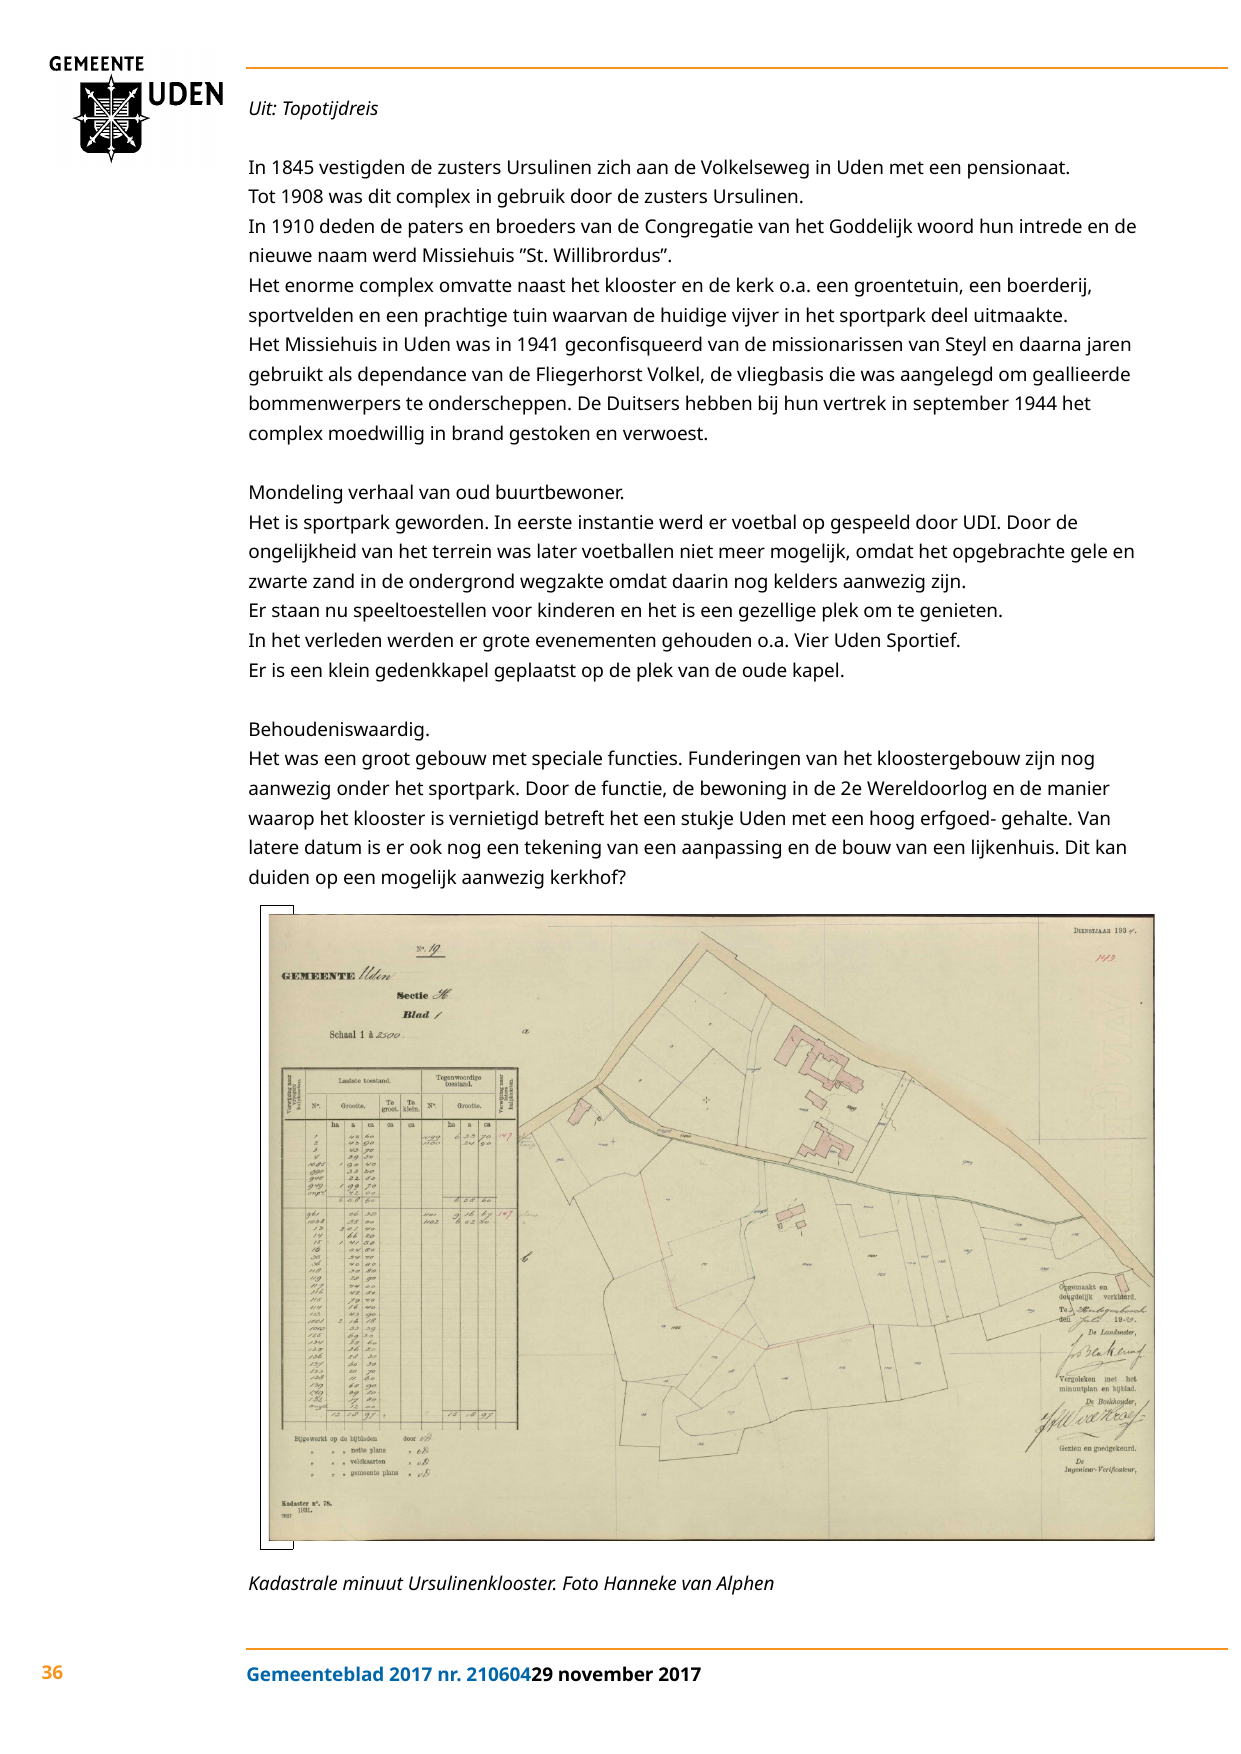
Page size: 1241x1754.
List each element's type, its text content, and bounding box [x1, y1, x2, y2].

picture [268, 914, 1155, 1541]
text Er staan nu speeltoestellen voor kinderen en het is een gezellige plek om te genieten. [248, 598, 1152, 623]
text Uit: Topotijdreis [248, 95, 1152, 121]
text Er is een klein gedenkkapel geplaatst op de plek van de oude kapel. [248, 657, 1152, 683]
text Mondeling verhaal van oud buurtbewoner. [248, 479, 1152, 505]
text In 1845 vestigden de zusters Ursulinen zich aan de Volkelseweg in Uden met een pensionaat. [248, 154, 1152, 180]
text In 1910 deden de paters en broeders van de Congregatie van het Goddelijk woord hun intrede en de nieuwe naam werd Missiehuis ”St. Willibrordus”. [248, 213, 1152, 268]
text Het is sportpark geworden. In eerste instantie werd er voetbal op gespeeld door UDI. Door de ongelijkheid van het terrein was later voetballen niet meer mogelijk, omdat het opgebrachte gele en zwarte zand in de ondergrond wegzakte omdat daarin nog kelders aanwezig zijn. [248, 509, 1152, 594]
text Het was een groot gebouw met speciale functies. Funderingen van het kloostergebouw zijn nog aanwezig onder het sportpark. Door de functie, de bewoning in de 2e Wereldoorlog en de manier waarop het klooster is vernietigd betreft het een stukje Uden met een hoog erfgoed- gehalte. Van latere datum is er ook nog een tekening van een aanpassing en de bouw van een lijkenhuis. Dit kan duiden op een mogelijk aanwezig kerkhof? [248, 746, 1152, 890]
picture [41, 47, 231, 172]
text In het verleden werden er grote evenementen gehouden o.a. Vier Uden Sportief. [248, 627, 1152, 653]
text Kadastrale minuut Ursulinenklooster. Foto Hanneke van Alphen [248, 1571, 1152, 1596]
text Het Missiehuis in Uden was in 1941 geconfisqueerd van de missionarissen van Steyl en daarna jaren gebruikt als dependance van de Fliegerhorst Volkel, de vliegbasis die was aangelegd om geallieerde bommenwerpers te onderscheppen. De Duitsers hebben bij hun vertrek in september 1944 het complex moedwillig in brand gestoken en verwoest. [248, 331, 1152, 446]
text Het enorme complex omvatte naast het klooster en de kerk o.a. een groentetuin, een boerderij, sportvelden en een prachtige tuin waarvan de huidige vijver in het sportpark deel uitmaakte. [248, 272, 1152, 328]
text Tot 1908 was dit complex in gebruik door de zusters Ursulinen. [248, 183, 1152, 209]
text Behoudeniswaardig. [248, 716, 1152, 742]
